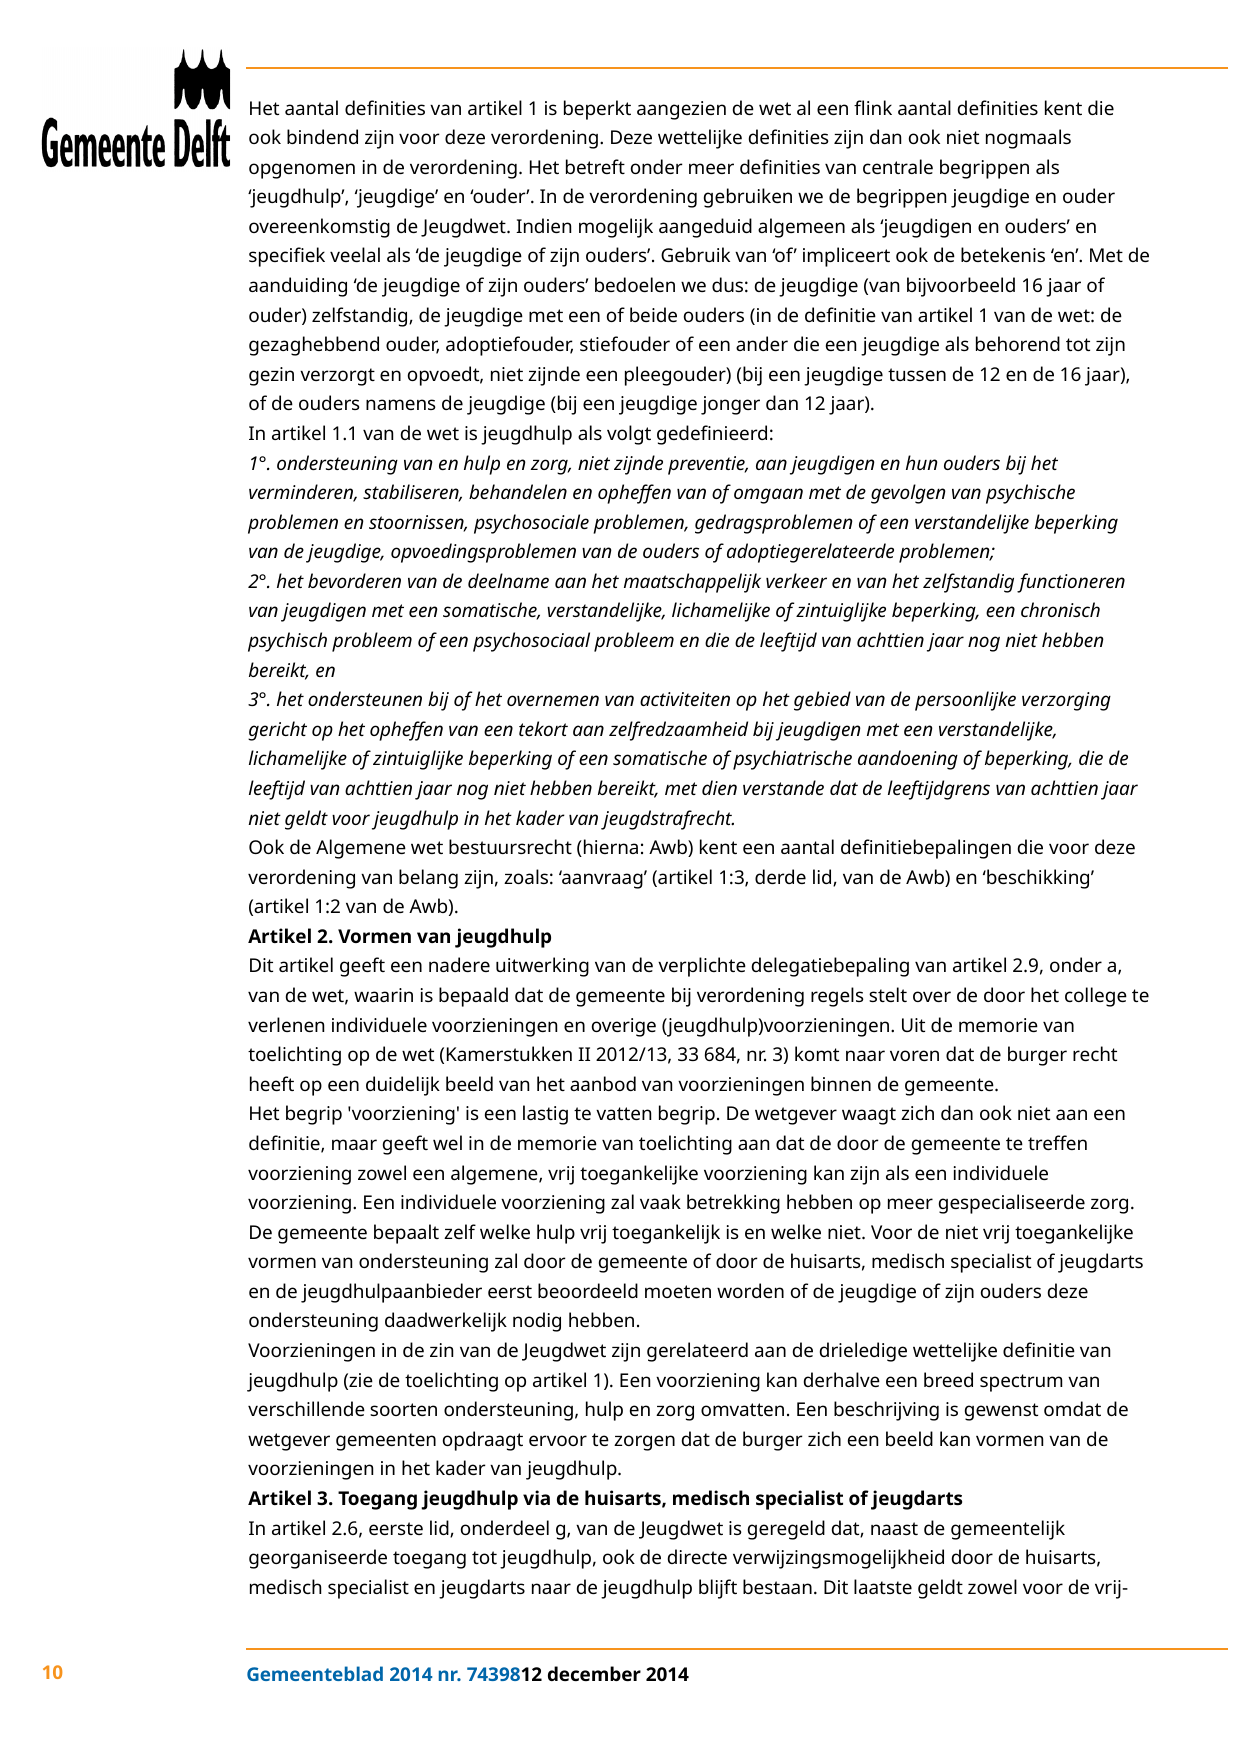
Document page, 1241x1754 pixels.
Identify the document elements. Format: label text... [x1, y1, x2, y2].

text Artikel 3. Toegang jeugdhulp via de huisarts, medisch specialist of jeugdarts [248, 1485, 1152, 1511]
text In artikel 1.1 van de wet is jeugdhulp als volgt gedefinieerd: [248, 420, 1152, 446]
text Ook de Algemene wet bestuursrecht (hierna: Awb) kent een aantal definitiebepalingen die voor deze verordening van belang zijn, zoals: ‘aanvraag’ (artikel 1:3, derde lid, van de Awb) en ‘beschikking’ (artikel 1:2 van de Awb). [248, 834, 1152, 919]
text Het aantal definities van artikel 1 is beperkt aangezien de wet al een flink aantal definities kent die ook bindend zijn voor deze verordening. Deze wettelijke definities zijn dan ook niet nogmaals opgenomen in de verordening. Het betreft onder meer definities van centrale begrippen als ‘jeugdhulp’, ‘jeugdige’ en ‘ouder’. In de verordening gebruiken we de begrippen jeugdige en ouder overeenkomstig de Jeugdwet. Indien mogelijk aangeduid algemeen als ‘jeugdigen en ouders’ en specifiek veelal als ‘de jeugdige of zijn ouders’. Gebruik van ‘of’ impliceert ook de betekenis ‘en’. Met de aanduiding ‘de jeugdige of zijn ouders’ bedoelen we dus: de jeugdige (van bijvoorbeeld 16 jaar of ouder) zelfstandig, de jeugdige met een of beide ouders (in de definitie van artikel 1 van de wet: de gezaghebbend ouder, adoptiefouder, stiefouder of een ander die een jeugdige als behorend tot zijn gezin verzorgt en opvoedt, niet zijnde een pleegouder) (bij een jeugdige tussen de 12 en de 16 jaar), of de ouders namens de jeugdige (bij een jeugdige jonger dan 12 jaar). [248, 95, 1152, 416]
text 1°. ondersteuning van en hulp en zorg, niet zijnde preventie, aan jeugdigen en hun ouders bij het verminderen, stabiliseren, behandelen en opheffen van of omgaan met de gevolgen van psychische problemen en stoornissen, psychosociale problemen, gedragsproblemen of een verstandelijke beperking van de jeugdige, opvoedingsproblemen van de ouders of adoptiegerelateerde problemen; [248, 450, 1152, 564]
picture [41, 47, 231, 172]
text Voorzieningen in de zin van de Jeugdwet zijn gerelateerd aan de drieledige wettelijke definitie van jeugdhulp (zie de toelichting op artikel 1). Een voorziening kan derhalve een breed spectrum van verschillende soorten ondersteuning, hulp en zorg omvatten. Een beschrijving is gewenst omdat de wetgever gemeenten opdraagt ervoor te zorgen dat de burger zich een beeld kan vormen van de voorzieningen in het kader van jeugdhulp. [248, 1337, 1152, 1481]
text Dit artikel geeft een nadere uitwerking van de verplichte delegatiebepaling van artikel 2.9, onder a, van de wet, waarin is bepaald dat de gemeente bij verordening regels stelt over de door het college te verlenen individuele voorzieningen en overige (jeugdhulp)voorzieningen. Uit de memorie van toelichting op de wet (Kamerstukken II 2012/13, 33 684, nr. 3) komt naar voren dat de burger recht heeft op een duidelijk beeld van het aanbod van voorzieningen binnen de gemeente. [248, 953, 1152, 1097]
text 2°. het bevorderen van de deelname aan het maatschappelijk verkeer en van het zelfstandig functioneren van jeugdigen met een somatische, verstandelijke, lichamelijke of zintuiglijke beperking, een chronisch psychisch probleem of een psychosociaal probleem en die de leeftijd van achttien jaar nog niet hebben bereikt, en [248, 568, 1152, 683]
text Het begrip 'voorziening' is een lastig te vatten begrip. De wetgever waagt zich dan ook niet aan een definitie, maar geeft wel in de memorie van toelichting aan dat de door de gemeente te treffen voorziening zowel een algemene, vrij toegankelijke voorziening kan zijn als een individuele voorziening. Een individuele voorziening zal vaak betrekking hebben op meer gespecialiseerde zorg. De gemeente bepaalt zelf welke hulp vrij toegankelijk is en welke niet. Voor de niet vrij toegankelijke vormen van ondersteuning zal door de gemeente of door de huisarts, medisch specialist of jeugdarts en de jeugdhulpaanbieder eerst beoordeeld moeten worden of de jeugdige of zijn ouders deze ondersteuning daadwerkelijk nodig hebben. [248, 1101, 1152, 1333]
text 3°. het ondersteunen bij of het overnemen van activiteiten op het gebied van de persoonlijke verzorging gericht op het opheffen van een tekort aan zelfredzaamheid bij jeugdigen met een verstandelijke, lichamelijke of zintuiglijke beperking of een somatische of psychiatrische aandoening of beperking, die de leeftijd van achttien jaar nog niet hebben bereikt, met dien verstande dat de leeftijdgrens van achttien jaar niet geldt voor jeugdhulp in het kader van jeugdstrafrecht. [248, 686, 1152, 831]
text In artikel 2.6, eerste lid, onderdeel g, van de Jeugdwet is geregeld dat, naast de gemeentelijk georganiseerde toegang tot jeugdhulp, ook de directe verwijzingsmogelijkheid door de huisarts, medisch specialist en jeugdarts naar de jeugdhulp blijft bestaan. Dit laatste geldt zowel voor de vrij- [248, 1515, 1152, 1600]
text Artikel 2. Vormen van jeugdhulp [248, 923, 1152, 949]
